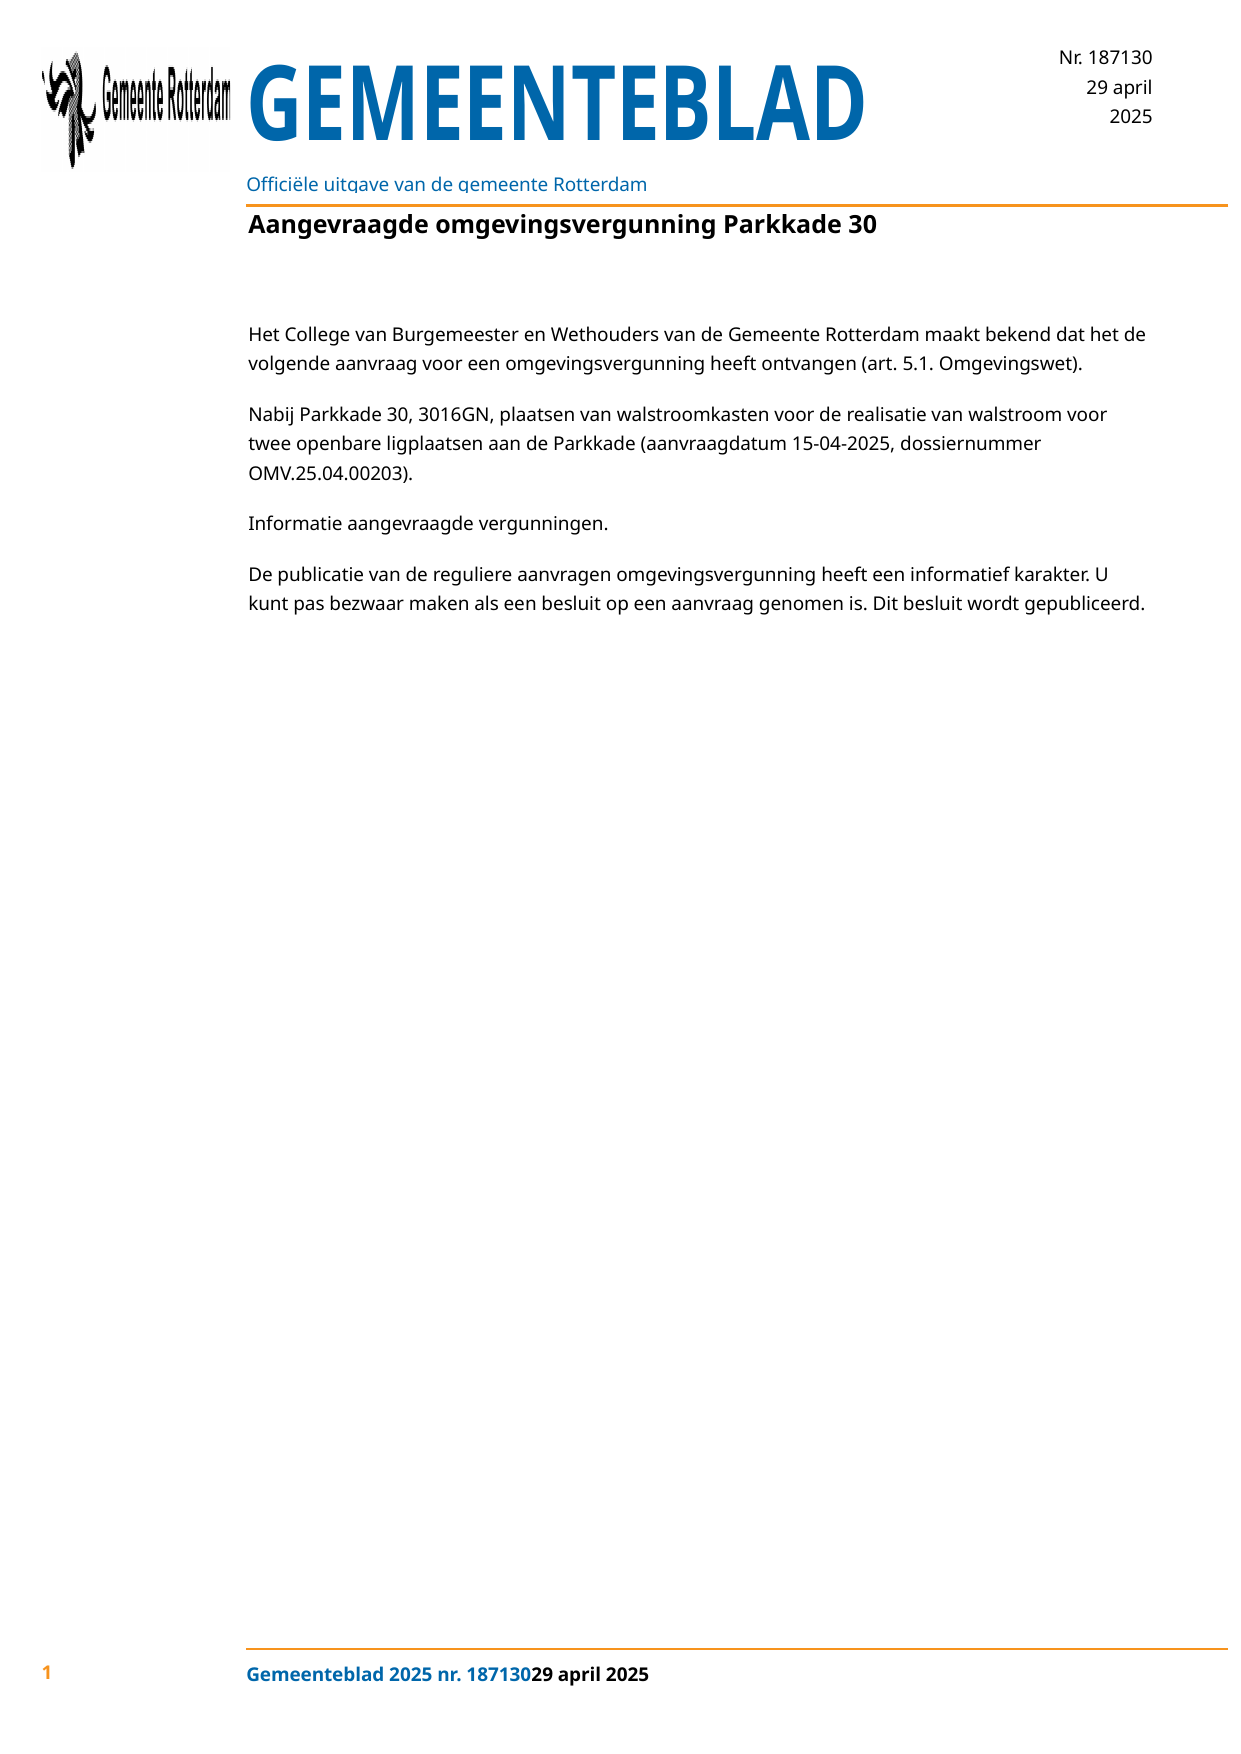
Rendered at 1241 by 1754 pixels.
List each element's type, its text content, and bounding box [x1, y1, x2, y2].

text Aangevraagde omgevingsvergunning Parkkade 30 [248, 207, 1152, 241]
text Nabij Parkkade 30, 3016GN, plaatsen van walstroomkasten voor de realisatie van walstroom voor twee openbare ligplaatsen aan de Parkkade (aanvraagdatum 15-04-2025, dossiernummer OMV.25.04.00203). [248, 401, 1152, 486]
picture [41, 47, 231, 172]
text Het College van Burgemeester en Wethouders van de Gemeente Rotterdam maakt bekend dat het de volgende aanvraag voor een omgevingsvergunning heeft ontvangen (art. 5.1. Omgevingswet). [248, 321, 1152, 376]
text Informatie aangevraagde vergunningen. [248, 510, 1152, 536]
text De publicatie van de reguliere aanvragen omgevingsvergunning heeft een informatief karakter. U kunt pas bezwaar maken als een besluit op een aanvraag genomen is. Dit besluit wordt gepubliceerd. [248, 561, 1152, 616]
